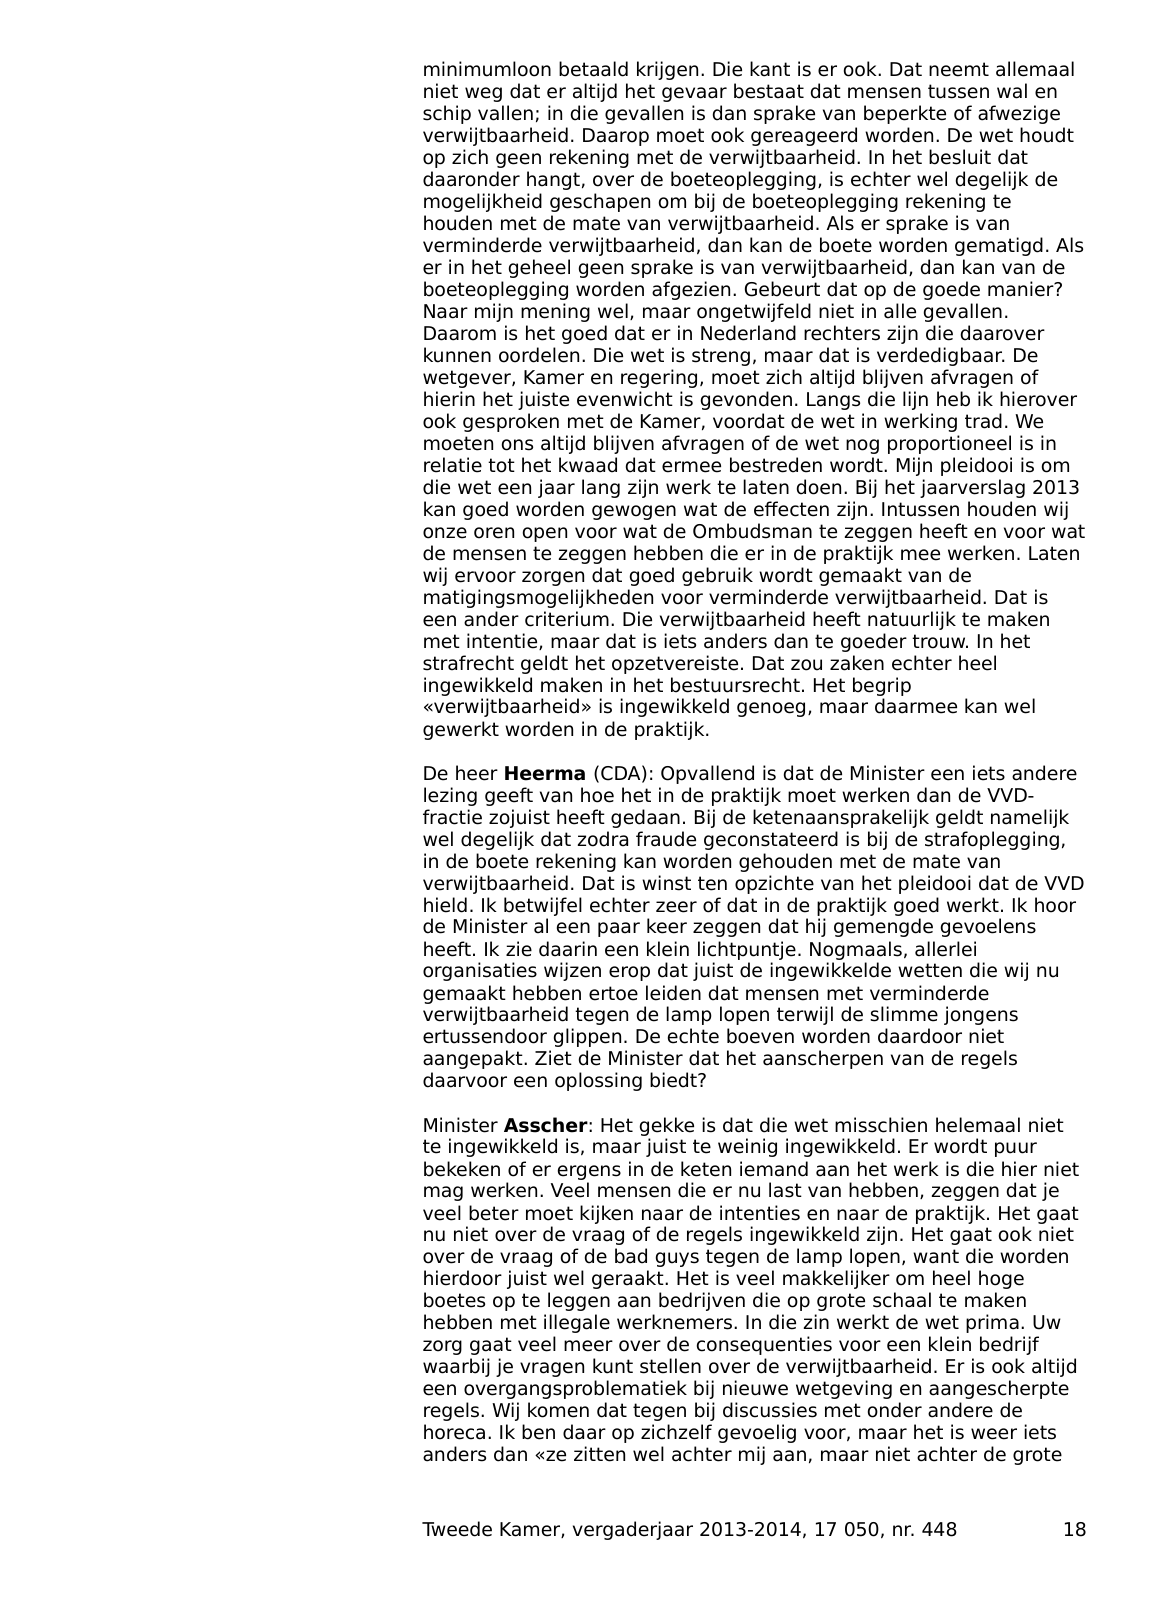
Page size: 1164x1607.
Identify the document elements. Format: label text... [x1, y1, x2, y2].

text De heer Heerma (CDA): Opvallend is dat de Minister een iets andere lezing geeft van hoe het in de praktijk moet werken dan de VVD-fractie zojuist heeft gedaan. Bij de ketenaansprakelijk geldt namelijk wel degelijk dat zodra fraude geconstateerd is bij de strafoplegging, in de boete rekening kan worden gehouden met de mate van verwijtbaarheid. Dat is winst ten opzichte van het pleidooi dat de VVD hield. Ik betwijfel echter zeer of dat in de praktijk goed werkt. Ik hoor de Minister al een paar keer zeggen dat hij gemengde gevoelens heeft. Ik zie daarin een klein lichtpuntje. Nogmaals, allerlei organisaties wijzen erop dat juist de ingewikkelde wetten die wij nu gemaakt hebben ertoe leiden dat mensen met verminderde verwijtbaarheid tegen de lamp lopen terwijl de slimme jongens ertussendoor glippen. De echte boeven worden daardoor niet aangepakt. Ziet de Minister dat het aanscherpen van de regels daarvoor een oplossing biedt? [422, 763, 1087, 1092]
text Minister Asscher: Het gekke is dat die wet misschien helemaal niet te ingewikkeld is, maar juist te weinig ingewikkeld. Er wordt puur bekeken of er ergens in de keten iemand aan het werk is die hier niet mag werken. Veel mensen die er nu last van hebben, zeggen dat je veel beter moet kijken naar de intenties en naar de praktijk. Het gaat nu niet over de vraag of de regels ingewikkeld zijn. Het gaat ook niet over de vraag of de bad guys tegen de lamp lopen, want die worden hierdoor juist wel geraakt. Het is veel makkelijker om heel hoge boetes op te leggen aan bedrijven die op grote schaal te maken hebben met illegale werknemers. In die zin werkt de wet prima. Uw zorg gaat veel meer over de consequenties voor een klein bedrijf waarbij je vragen kunt stellen over de verwijtbaarheid. Er is ook altijd een overgangsproblematiek bij nieuwe wetgeving en aangescherpte regels. Wij komen dat tegen bij discussies met onder andere de horeca. Ik ben daar op zichzelf gevoelig voor, maar het is weer iets anders dan «ze zitten wel achter mij aan, maar niet achter de grote [422, 1114, 1087, 1466]
text minimumloon betaald krijgen. Die kant is er ook. Dat neemt allemaal niet weg dat er altijd het gevaar bestaat dat mensen tussen wal en schip vallen; in die gevallen is dan sprake van beperkte of afwezige verwijtbaarheid. Daarop moet ook gereageerd worden. De wet houdt op zich geen rekening met de verwijtbaarheid. In het besluit dat daaronder hangt, over de boeteoplegging, is echter wel degelijk de mogelijkheid geschapen om bij de boeteoplegging rekening te houden met de mate van verwijtbaarheid. Als er sprake is van verminderde verwijtbaarheid, dan kan de boete worden gematigd. Als er in het geheel geen sprake is van verwijtbaarheid, dan kan van de boeteoplegging worden afgezien. Gebeurt dat op de goede manier? Naar mijn mening wel, maar ongetwijfeld niet in alle gevallen. Daarom is het goed dat er in Nederland rechters zijn die daarover kunnen oordelen. Die wet is streng, maar dat is verdedigbaar. De wetgever, Kamer en regering, moet zich altijd blijven afvragen of hierin het juiste evenwicht is gevonden. Langs die lijn heb ik hierover ook gesproken met de Kamer, voordat de wet in werking trad. We moeten ons altijd blijven afvragen of de wet nog proportioneel is in relatie tot het kwaad dat ermee bestreden wordt. Mijn pleidooi is om die wet een jaar lang zijn werk te laten doen. Bij het jaarverslag 2013 kan goed worden gewogen wat de effecten zijn. Intussen houden wij onze oren open voor wat de Ombudsman te zeggen heeft en voor wat de mensen te zeggen hebben die er in de praktijk mee werken. Laten wij ervoor zorgen dat goed gebruik wordt gemaakt van de matigingsmogelijkheden voor verminderde verwijtbaarheid. Dat is een ander criterium. Die verwijtbaarheid heeft natuurlijk te maken met intentie, maar dat is iets anders dan te goeder trouw. In het strafrecht geldt het opzetvereiste. Dat zou zaken echter heel ingewikkeld maken in het bestuursrecht. Het begrip «verwijtbaarheid» is ingewikkeld genoeg, maar daarmee kan wel gewerkt worden in de praktijk. [422, 59, 1087, 740]
